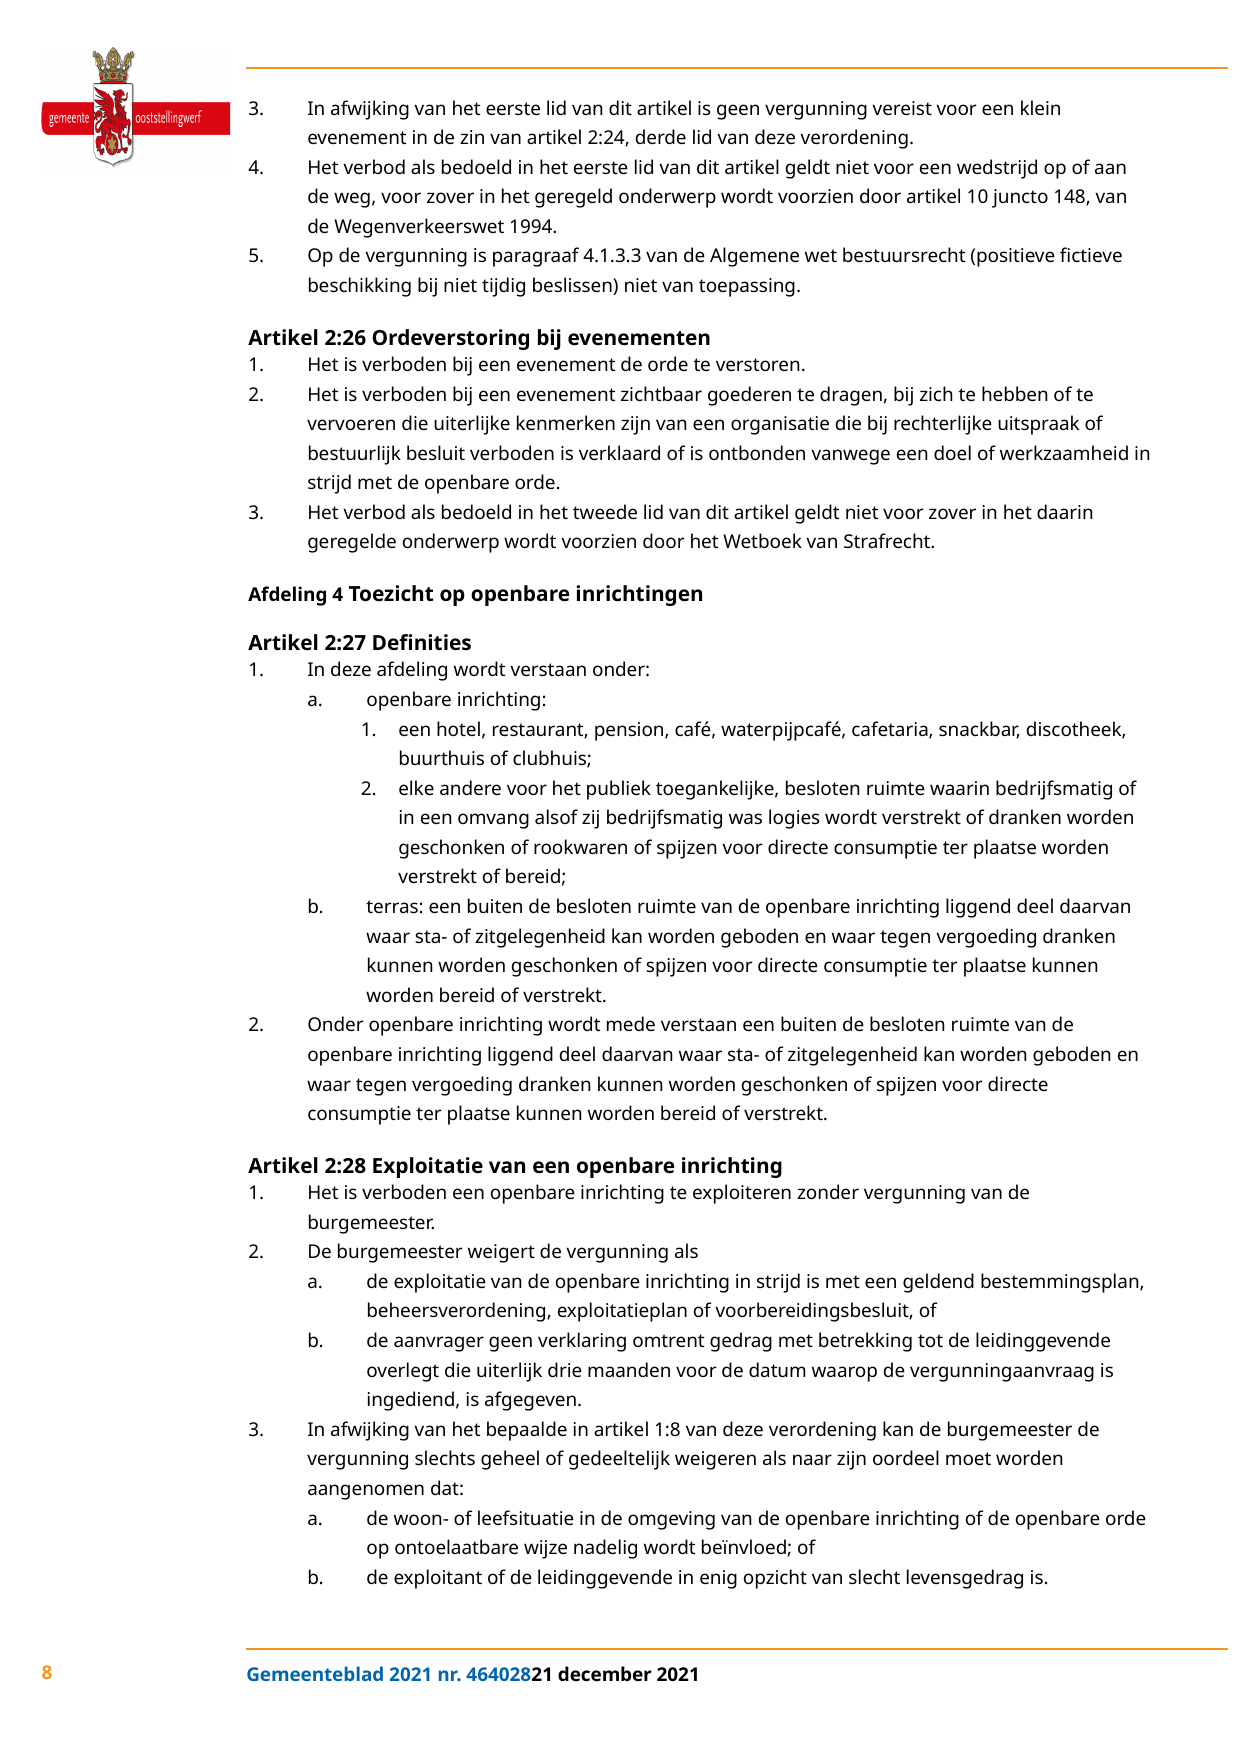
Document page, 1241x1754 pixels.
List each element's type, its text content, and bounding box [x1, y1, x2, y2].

list openbare inrichting: [307, 686, 1152, 712]
text Afdeling 4 Toezicht op openbare inrichtingen [248, 579, 1152, 607]
list de exploitatie van de openbare inrichting in strijd is met een geldend bestemmingsplan, beheersverordening, exploitatieplan of voorbereidingsbesluit, of [307, 1268, 1152, 1323]
list elke andere voor het publiek toegankelijke, besloten ruimte waarin bedrijfsmatig of in een omvang alsof zij bedrijfsmatig was logies wordt verstrekt of dranken worden geschonken of rookwaren of spijzen voor directe consumptie ter plaatse worden verstrekt of bereid; [361, 775, 1152, 889]
list Het is verboden een openbare inrichting te exploiteren zonder vergunning van de burgemeester. [248, 1179, 1152, 1234]
list Het is verboden bij een evenement zichtbaar goederen te dragen, bij zich te hebben of te vervoeren die uiterlijke kenmerken zijn van een organisatie die bij rechterlijke uitspraak of bestuurlijk besluit verboden is verklaard of is ontbonden vanwege een doel of werkzaamheid in strijd met de openbare orde. [248, 381, 1152, 495]
list In afwijking van het bepaalde in artikel 1:8 van deze verordening kan de burgemeester de vergunning slechts geheel of gedeeltelijk weigeren als naar zijn oordeel moet worden aangenomen dat: [248, 1416, 1152, 1501]
list Onder openbare inrichting wordt mede verstaan een buiten de besloten ruimte van de openbare inrichting liggend deel daarvan waar sta- of zitgelegenheid kan worden geboden en waar tegen vergoeding dranken kunnen worden geschonken of spijzen voor directe consumptie ter plaatse kunnen worden bereid of verstrekt. [248, 1012, 1152, 1126]
list Op de vergunning is paragraaf 4.1.3.3 van de Algemene wet bestuursrecht (positieve fictieve beschikking bij niet tijdig beslissen) niet van toepassing. [248, 243, 1152, 298]
text Artikel 2:26 Ordeverstoring bij evenementen [248, 323, 1152, 351]
list de woon- of leefsituatie in de omgeving van de openbare inrichting of de openbare orde op ontoelaatbare wijze nadelig wordt beïnvloed; of [307, 1505, 1152, 1560]
list een hotel, restaurant, pension, café, waterpijpcafé, cafetaria, snackbar, discotheek, buurthuis of clubhuis; [361, 716, 1152, 771]
list de exploitant of de leidinggevende in enig opzicht van slecht levensgedrag is. [307, 1564, 1152, 1589]
text Artikel 2:27 Definities [248, 628, 1152, 657]
list terras: een buiten de besloten ruimte van de openbare inrichting liggend deel daarvan waar sta- of zitgelegenheid kan worden geboden en waar tegen vergoeding dranken kunnen worden geschonken of spijzen voor directe consumptie ter plaatse kunnen worden bereid of verstrekt. [307, 893, 1152, 1008]
list Het is verboden bij een evenement de orde te verstoren. [248, 351, 1152, 377]
list de aanvrager geen verklaring omtrent gedrag met betrekking tot de leidinggevende overlegt die uiterlijk drie maanden voor de datum waarop de vergunningaanvraag is ingediend, is afgegeven. [307, 1327, 1152, 1412]
list De burgemeester weigert de vergunning als [248, 1238, 1152, 1264]
list Het verbod als bedoeld in het eerste lid van dit artikel geldt niet voor een wedstrijd op of aan de weg, voor zover in het geregeld onderwerp wordt voorzien door artikel 10 juncto 148, van de Wegenverkeerswet 1994. [248, 154, 1152, 239]
list In deze afdeling wordt verstaan onder: [248, 657, 1152, 682]
list In afwijking van het eerste lid van dit artikel is geen vergunning vereist voor een klein evenement in de zin van artikel 2:24, derde lid van deze verordening. [248, 95, 1152, 150]
list Het verbod als bedoeld in het tweede lid van dit artikel geldt niet voor zover in het daarin geregelde onderwerp wordt voorzien door het Wetboek van Strafrecht. [248, 499, 1152, 554]
picture [41, 47, 231, 172]
text Artikel 2:28 Exploitatie van een openbare inrichting [248, 1151, 1152, 1179]
